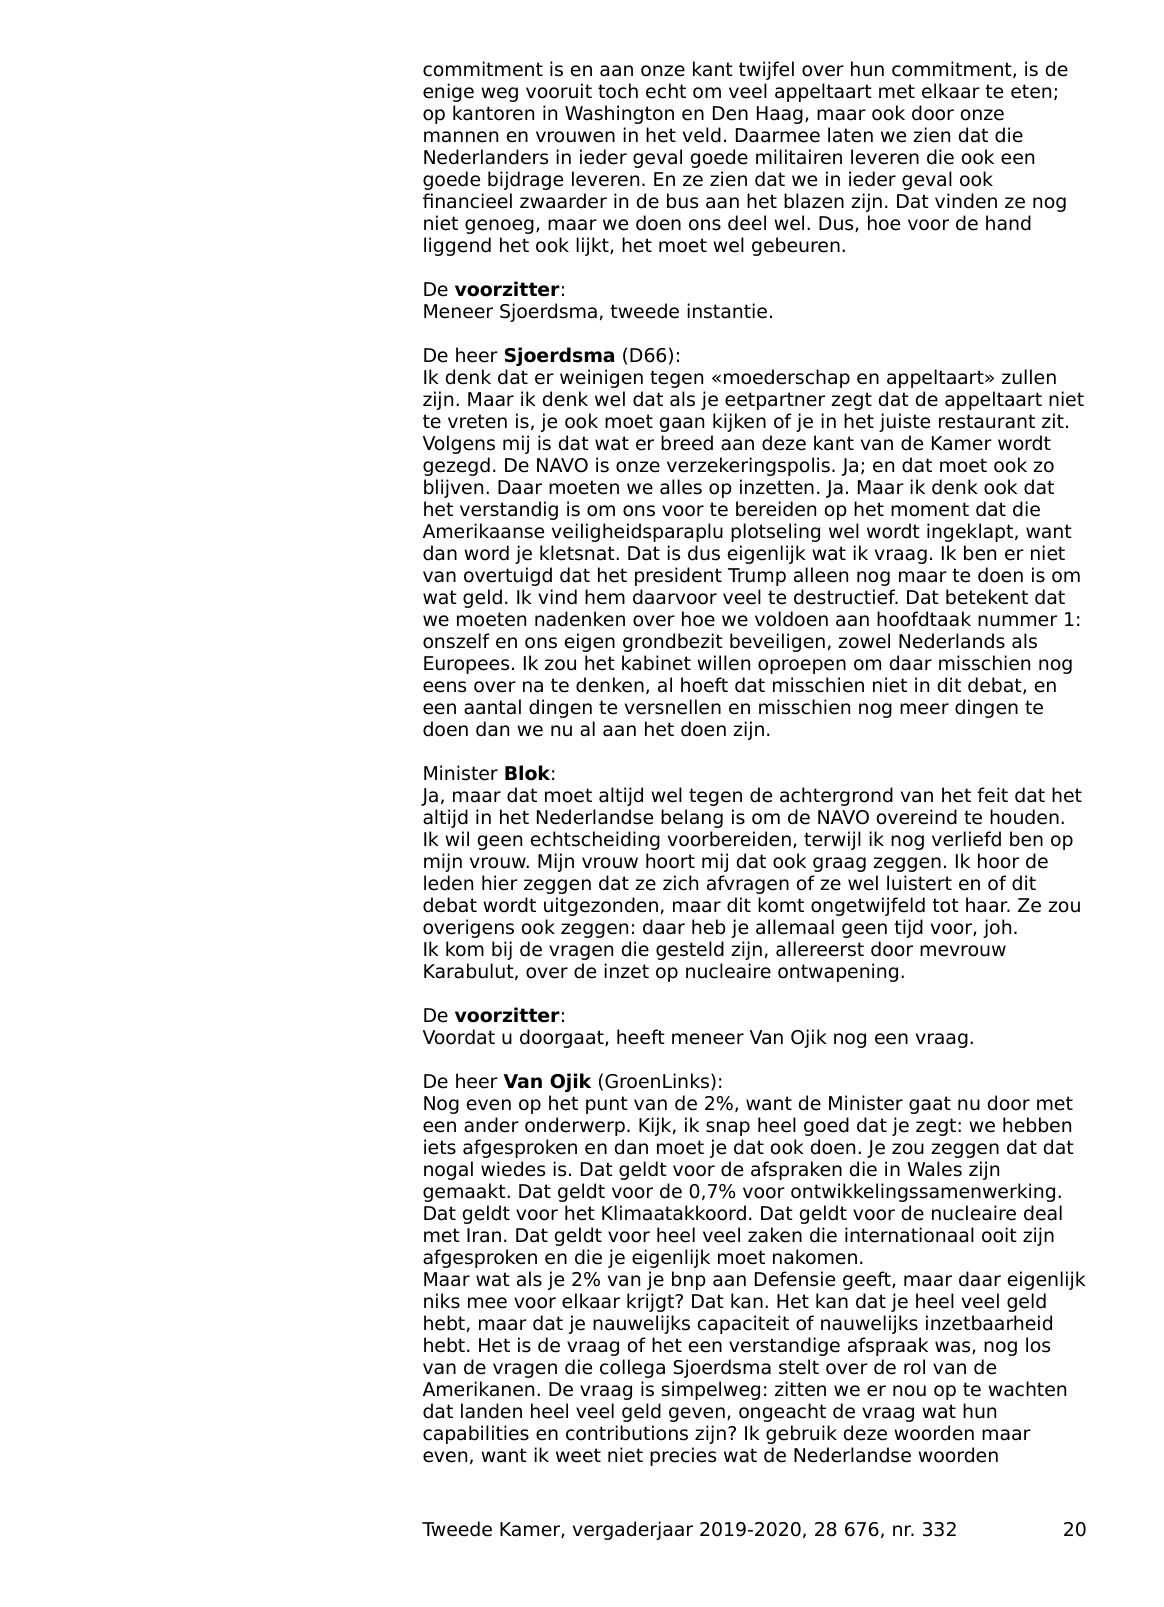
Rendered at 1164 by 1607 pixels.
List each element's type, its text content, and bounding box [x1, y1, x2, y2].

text Ik denk dat er weinigen tegen «moederschap en appeltaart» zullen zijn. Maar ik denk wel dat als je eetpartner zegt dat de appeltaart niet te vreten is, je ook moet gaan kijken of je in het juiste restaurant zit. Volgens mij is dat wat er breed aan deze kant van de Kamer wordt gezegd. De NAVO is onze verzekeringspolis. Ja; en dat moet ook zo blijven. Daar moeten we alles op inzetten. Ja. Maar ik denk ook dat het verstandig is om ons voor te bereiden op het moment dat die Amerikaanse veiligheidsparaplu plotseling wel wordt ingeklapt, want dan word je kletsnat. Dat is dus eigenlijk wat ik vraag. Ik ben er niet van overtuigd dat het president Trump alleen nog maar te doen is om wat geld. Ik vind hem daarvoor veel te destructief. Dat betekent dat we moeten nadenken over hoe we voldoen aan hoofdtaak nummer 1: onszelf en ons eigen grondbezit beveiligen, zowel Nederlands als Europees. Ik zou het kabinet willen oproepen om daar misschien nog eens over na te denken, al hoeft dat misschien niet in dit debat, en een aantal dingen te versnellen en misschien nog meer dingen te doen dan we nu al aan het doen zijn. [422, 367, 1087, 741]
text De heer Sjoerdsma (D66): [422, 345, 1087, 367]
text commitment is en aan onze kant twijfel over hun commitment, is de enige weg vooruit toch echt om veel appeltaart met elkaar te eten; op kantoren in Washington en Den Haag, maar ook door onze mannen en vrouwen in het veld. Daarmee laten we zien dat die Nederlanders in ieder geval goede militairen leveren die ook een goede bijdrage leveren. En ze zien dat we in ieder geval ook financieel zwaarder in de bus aan het blazen zijn. Dat vinden ze nog niet genoeg, maar we doen ons deel wel. Dus, hoe voor de hand liggend het ook lijkt, het moet wel gebeuren. [422, 59, 1087, 257]
text Voordat u doorgaat, heeft meneer Van Ojik nog een vraag. [422, 1027, 1087, 1049]
text Ja, maar dat moet altijd wel tegen de achtergrond van het feit dat het altijd in het Nederlandse belang is om de NAVO overeind te houden. Ik wil geen echtscheiding voorbereiden, terwijl ik nog verliefd ben op mijn vrouw. Mijn vrouw hoort mij dat ook graag zeggen. Ik hoor de leden hier zeggen dat ze zich afvragen of ze wel luistert en of dit debat wordt uitgezonden, maar dit komt ongetwijfeld tot haar. Ze zou overigens ook zeggen: daar heb je allemaal geen tijd voor, joh. [422, 785, 1087, 939]
text Ik kom bij de vragen die gesteld zijn, allereerst door mevrouw Karabulut, over de inzet op nucleaire ontwapening. [422, 939, 1087, 983]
text Maar wat als je 2% van je bnp aan Defensie geeft, maar daar eigenlijk niks mee voor elkaar krijgt? Dat kan. Het kan dat je heel veel geld hebt, maar dat je nauwelijks capaciteit of nauwelijks inzetbaarheid hebt. Het is de vraag of het een verstandige afspraak was, nog los van de vragen die collega Sjoerdsma stelt over de rol van de Amerikanen. De vraag is simpelweg: zitten we er nou op te wachten dat landen heel veel geld geven, ongeacht de vraag wat hun capabilities en contributions zijn? Ik gebruik deze woorden maar even, want ik weet niet precies wat de Nederlandse woorden [422, 1269, 1087, 1467]
text De voorzitter: [422, 1005, 1087, 1027]
text Nog even op het punt van de 2%, want de Minister gaat nu door met een ander onderwerp. Kijk, ik snap heel goed dat je zegt: we hebben iets afgesproken en dan moet je dat ook doen. Je zou zeggen dat dat nogal wiedes is. Dat geldt voor de afspraken die in Wales zijn gemaakt. Dat geldt voor de 0,7% voor ontwikkelingssamenwerking. Dat geldt voor het Klimaatakkoord. Dat geldt voor de nucleaire deal met Iran. Dat geldt voor heel veel zaken die internationaal ooit zijn afgesproken en die je eigenlijk moet nakomen. [422, 1093, 1087, 1269]
text Minister Blok: [422, 763, 1087, 785]
text De voorzitter: [422, 279, 1087, 301]
text De heer Van Ojik (GroenLinks): [422, 1071, 1087, 1093]
text Meneer Sjoerdsma, tweede instantie. [422, 301, 1087, 323]
